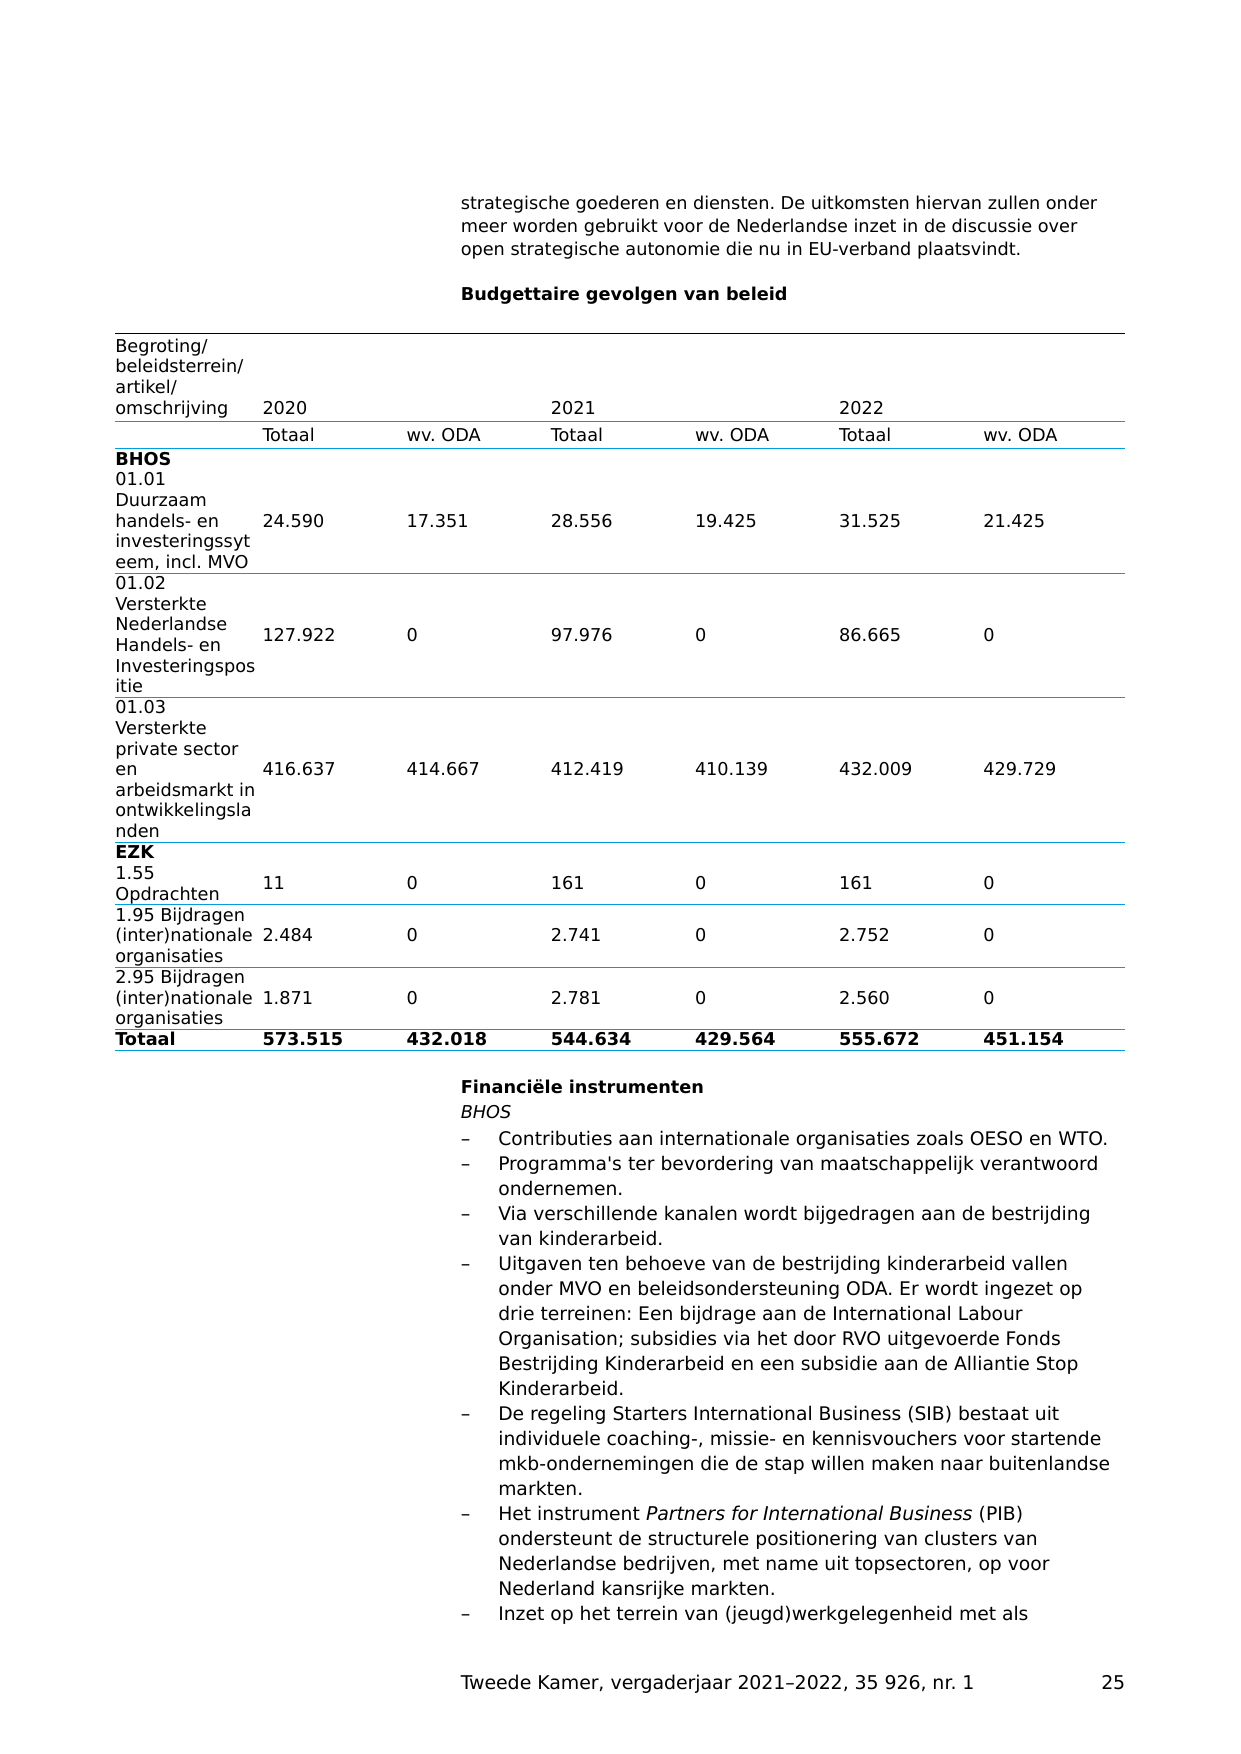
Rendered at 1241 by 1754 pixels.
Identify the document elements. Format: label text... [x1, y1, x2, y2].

table_cell 0 [692, 905, 836, 966]
table_cell 28.556 [548, 469, 692, 572]
list Uitgaven ten behoeve van de bestrijding kinderarbeid vallen onder MVO en beleidsondersteuning ODA. Er wordt ingezet op drie terreinen: Een bijdrage aan de International Labour Organisation; subsidies via het door RVO uitgevoerde Fonds Bestrijding Kinderarbeid en een subsidie aan de Alliantie Stop Kinderarbeid. [461, 1251, 1125, 1401]
table_cell 2.741 [548, 905, 692, 966]
table_cell 17.351 [404, 469, 548, 572]
table_cell 432.009 [836, 698, 980, 842]
table_cell 11 [259, 863, 403, 904]
table_cell 429.564 [692, 1030, 836, 1050]
table_cell 2020 [259, 334, 548, 421]
table_cell 0 [980, 905, 1125, 966]
list Het instrument Partners for International Business (PIB) ondersteunt de structurele positionering van clusters van Nederlandse bedrijven, met name uit topsectoren, op voor Nederland kansrijke markten. [461, 1501, 1125, 1601]
table_cell [548, 843, 692, 863]
table_cell [836, 843, 980, 863]
list De regeling Starters International Business (SIB) bestaat uit individuele coaching-, missie- en kennisvouchers voor startende mkb-ondernemingen die de stap willen maken naar buitenlandse markten. [461, 1401, 1125, 1501]
table_cell 0 [692, 574, 836, 697]
table_cell 1.95 Bijdragen (inter)nationale organisaties [115, 905, 259, 966]
text Budgettaire gevolgen van beleid [461, 282, 1125, 305]
table_cell Totaal [548, 422, 692, 448]
table_cell 31.525 [836, 469, 980, 572]
table_cell 2.484 [259, 905, 403, 966]
table_cell 429.729 [980, 698, 1125, 842]
table_cell [404, 449, 548, 469]
text BHOS [461, 1101, 1125, 1123]
table_cell 416.637 [259, 698, 403, 842]
table_cell 0 [404, 968, 548, 1029]
table_cell 2.752 [836, 905, 980, 966]
table_cell 01.03 Versterkte private sector en arbeidsmarkt in ontwikkelingslanden [115, 698, 259, 842]
table_cell wv. ODA [980, 422, 1125, 448]
table_cell 0 [692, 968, 836, 1029]
list Inzet op het terrein van (jeugd)werkgelegenheid met als [461, 1601, 1125, 1626]
table_cell 1.871 [259, 968, 403, 1029]
table_cell 19.425 [692, 469, 836, 572]
table_cell 2022 [836, 334, 1125, 421]
table_cell 2.95 Bijdragen (inter)nationale organisaties [115, 968, 259, 1029]
table_cell [692, 843, 836, 863]
table_cell 2.560 [836, 968, 980, 1029]
table_cell 01.01 Duurzaam handels- en investeringssyteem, incl. MVO [115, 469, 259, 572]
table_cell Totaal [115, 1030, 259, 1050]
table_cell wv. ODA [692, 422, 836, 448]
table_cell 161 [548, 863, 692, 904]
text Financiële instrumenten [461, 1076, 1125, 1098]
table_cell 1.55 Opdrachten [115, 863, 259, 904]
table_cell 21.425 [980, 469, 1125, 572]
table_cell 414.667 [404, 698, 548, 842]
table_cell [115, 422, 259, 448]
table_cell 0 [980, 863, 1125, 904]
table_cell [692, 449, 836, 469]
table_cell wv. ODA [404, 422, 548, 448]
table_cell 410.139 [692, 698, 836, 842]
list Programma's ter bevordering van maatschappelijk verantwoord ondernemen. [461, 1151, 1125, 1201]
table_cell 0 [404, 905, 548, 966]
table_cell 432.018 [404, 1030, 548, 1050]
table_cell 24.590 [259, 469, 403, 572]
table_cell 0 [980, 968, 1125, 1029]
table_cell 0 [980, 574, 1125, 697]
table_cell 127.922 [259, 574, 403, 697]
table_cell 555.672 [836, 1030, 980, 1050]
table_cell 0 [404, 863, 548, 904]
table_cell [980, 843, 1125, 863]
list Contributies aan internationale organisaties zoals OESO en WTO. [461, 1126, 1125, 1151]
table_cell [259, 449, 403, 469]
text strategische goederen en diensten. De uitkomsten hiervan zullen onder meer worden gebruikt voor de Nederlandse inzet in de discussie over open strategische autonomie die nu in EU-verband plaatsvindt. [461, 191, 1125, 259]
table_cell 0 [692, 863, 836, 904]
table_cell EZK [115, 843, 259, 863]
table_cell [980, 449, 1125, 469]
list Via verschillende kanalen wordt bijgedragen aan de bestrijding van kinderarbeid. [461, 1201, 1125, 1251]
table_cell [259, 843, 403, 863]
table_cell 451.154 [980, 1030, 1125, 1050]
table_cell 0 [404, 574, 548, 697]
table_cell 2.781 [548, 968, 692, 1029]
table_cell 412.419 [548, 698, 692, 842]
table_cell [548, 449, 692, 469]
table_cell Totaal [836, 422, 980, 448]
table_cell 2021 [548, 334, 836, 421]
table_cell Begroting/beleidsterrein/artikel/omschrijving [115, 334, 259, 421]
table_cell 161 [836, 863, 980, 904]
table_cell [836, 449, 980, 469]
table_cell 544.634 [548, 1030, 692, 1050]
table_cell 01.02 Versterkte Nederlandse Handels- en Investeringspositie [115, 574, 259, 697]
table_cell BHOS [115, 449, 259, 469]
table_cell [404, 843, 548, 863]
table_cell 86.665 [836, 574, 980, 697]
table_cell Totaal [259, 422, 403, 448]
table_header Tabel 5 Duurzame economische ontwikkeling, handel en investeringen (bedragen x EUR 1 000) [115, 308, 1125, 332]
table_cell 573.515 [259, 1030, 403, 1050]
table_cell 97.976 [548, 574, 692, 697]
